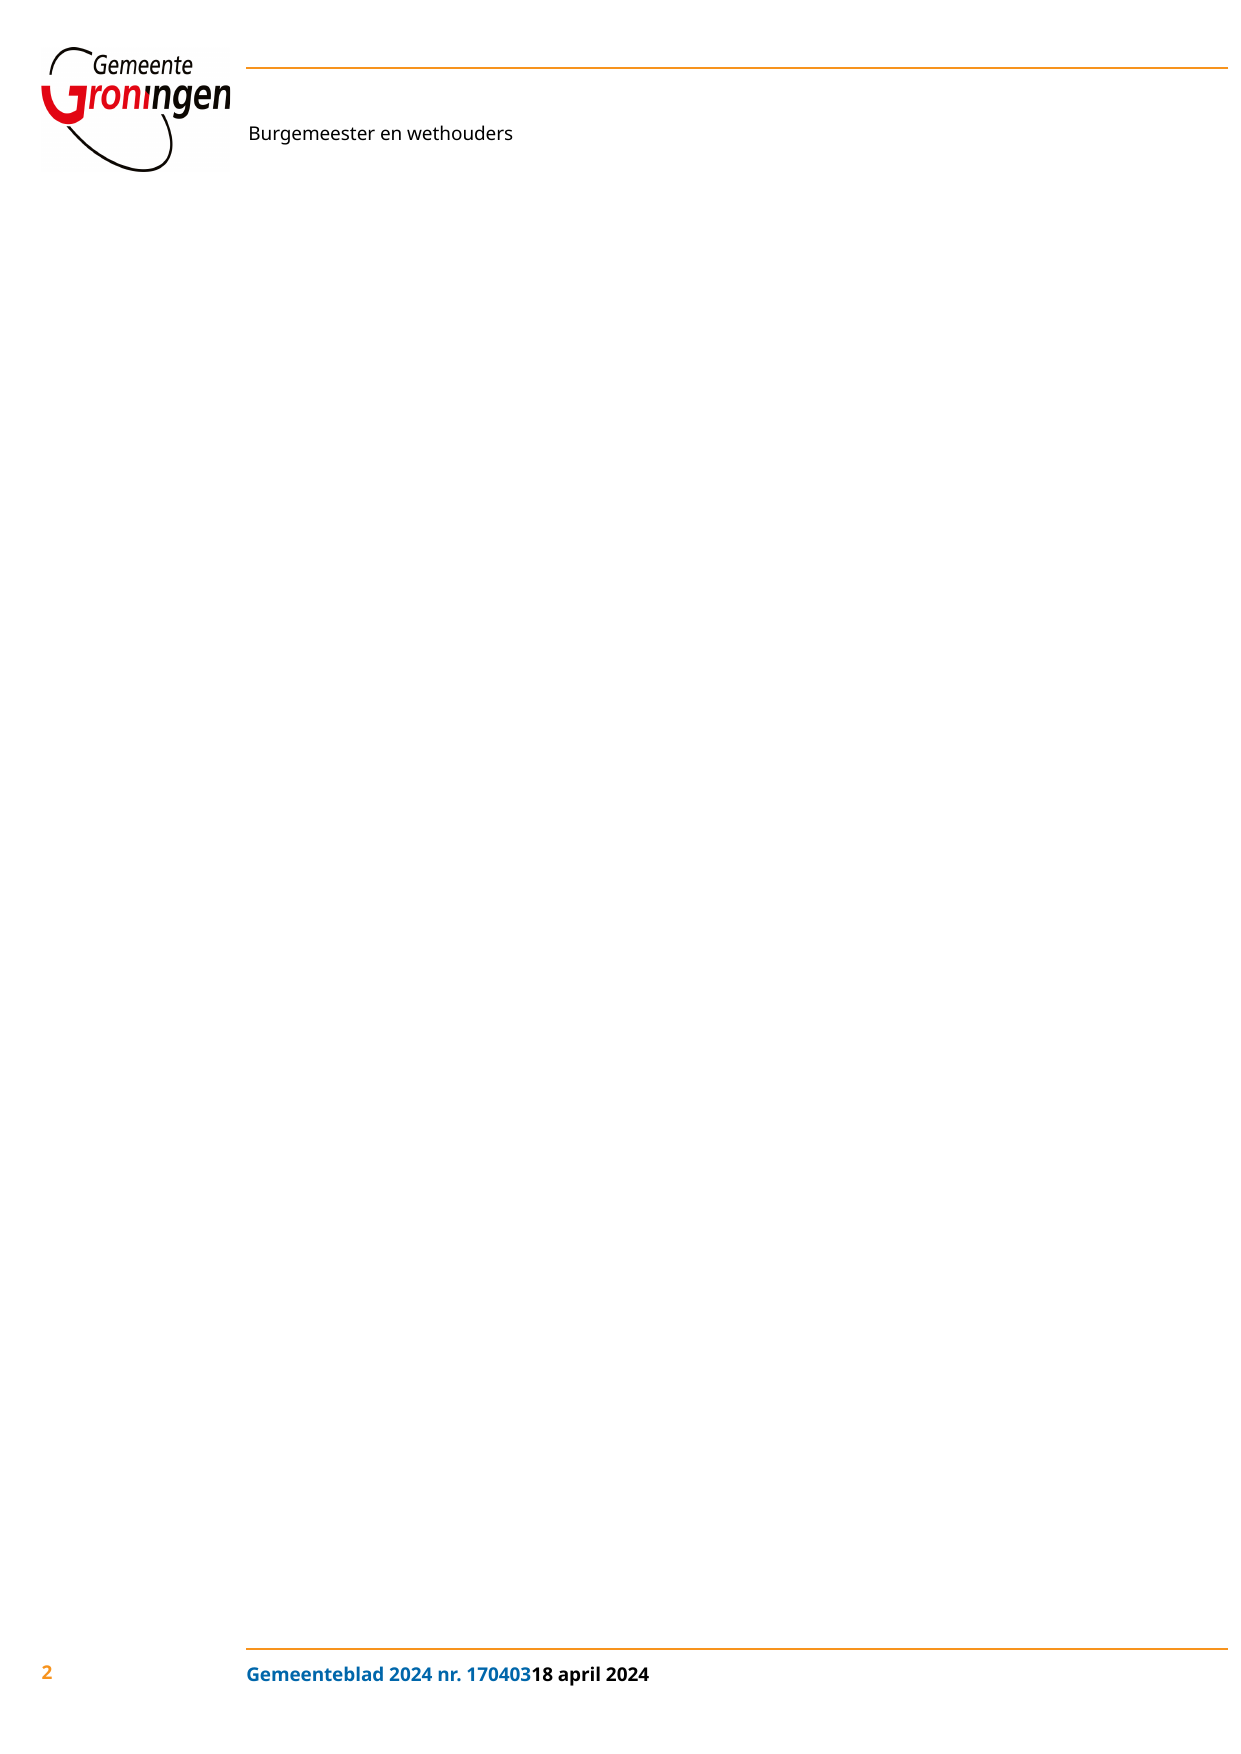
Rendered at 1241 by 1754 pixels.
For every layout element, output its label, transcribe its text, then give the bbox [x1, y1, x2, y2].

picture [41, 47, 231, 172]
text Burgemeester en wethouders [248, 121, 1152, 146]
